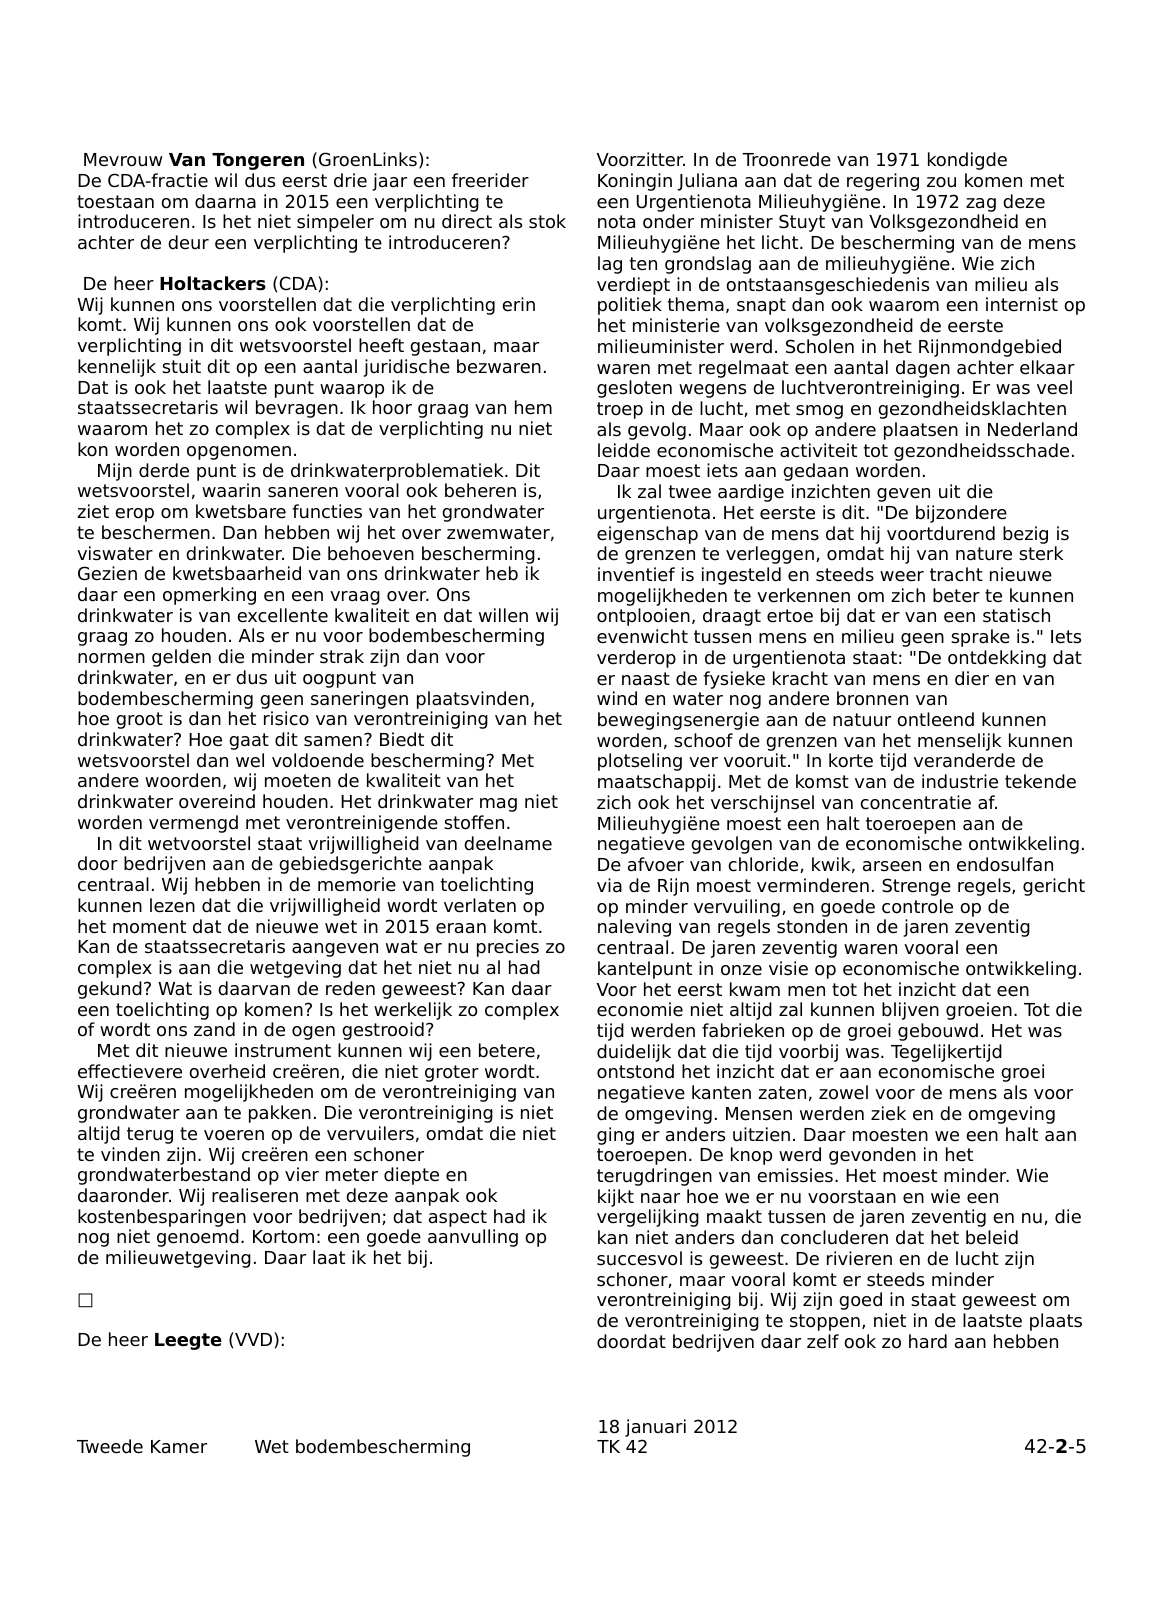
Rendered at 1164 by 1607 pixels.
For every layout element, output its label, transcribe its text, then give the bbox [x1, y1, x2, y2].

text Ik zal twee aardige inzichten geven uit die urgentienota. Het eerste is dit. "De bijzondere eigenschap van de mens dat hij voortdurend bezig is de grenzen te verleggen, omdat hij van nature sterk inventief is ingesteld en steeds weer tracht nieuwe mogelijkheden te verkennen om zich beter te kunnen ontplooien, draagt ertoe bij dat er van een statisch evenwicht tussen mens en milieu geen sprake is." Iets verderop in de urgentienota staat: "De ontdekking dat er naast de fysieke kracht van mens en dier en van wind en water nog andere bronnen van bewegingsenergie aan de natuur ontleend kunnen worden, schoof de grenzen van het menselijk kunnen plotseling ver vooruit." In korte tijd veranderde de maatschappij. Met de komst van de industrie tekende zich ook het verschijnsel van concentratie af. Milieuhygiëne moest een halt toeroepen aan de negatieve gevolgen van de economische ontwikkeling. De afvoer van chloride, kwik, arseen en endosulfan via de Rijn moest verminderen. Strenge regels, gericht op minder vervuiling, en goede controle op de naleving van regels stonden in de jaren zeventig centraal. De jaren zeventig waren vooral een kantelpunt in onze visie op economische ontwikkeling. Voor het eerst kwam men tot het inzicht dat een economie niet altijd zal kunnen blijven groeien. Tot die tijd werden fabrieken op de groei gebouwd. Het was duidelijk dat die tijd voorbij was. Tegelijkertijd ontstond het inzicht dat er aan economische groei negatieve kanten zaten, zowel voor de mens als voor de omgeving. Mensen werden ziek en de omgeving ging er anders uitzien. Daar moesten we een halt aan toeroepen. De knop werd gevonden in het terugdringen van emissies. Het moest minder. Wie kijkt naar hoe we er nu voorstaan en wie een vergelijking maakt tussen de jaren zeventig en nu, die kan niet anders dan concluderen dat het beleid succesvol is geweest. De rivieren en de lucht zijn schoner, maar vooral komt er steeds minder verontreiniging bij. Wij zijn goed in staat geweest om de verontreiniging te stoppen, niet in de laatste plaats doordat bedrijven daar zelf ook zo hard aan hebben [596, 482, 1087, 1352]
text In dit wetvoorstel staat vrijwilligheid van deelname door bedrijven aan de gebiedsgerichte aanpak centraal. Wij hebben in de memorie van toelichting kunnen lezen dat die vrijwilligheid wordt verlaten op het moment dat de nieuwe wet in 2015 eraan komt. Kan de staatssecretaris aangeven wat er nu precies zo complex is aan die wetgeving dat het niet nu al had gekund? Wat is daarvan de reden geweest? Kan daar een toelichting op komen? Is het werkelijk zo complex of wordt ons zand in de ogen gestrooid? [77, 833, 567, 1041]
text De heer Holtackers (CDA): [77, 274, 567, 294]
text □ [77, 1289, 567, 1309]
text Mevrouw Van Tongeren (GroenLinks): [77, 150, 567, 171]
text De CDA-fractie wil dus eerst drie jaar een freerider toestaan om daarna in 2015 een verplichting te introduceren. Is het niet simpeler om nu direct als stok achter de deur een verplichting te introduceren? [77, 171, 567, 254]
text Met dit nieuwe instrument kunnen wij een betere, effectievere overheid creëren, die niet groter wordt. Wij creëren mogelijkheden om de verontreiniging van grondwater aan te pakken. Die verontreiniging is niet altijd terug te voeren op de vervuilers, omdat die niet te vinden zijn. Wij creëren een schoner grondwaterbestand op vier meter diepte en daaronder. Wij realiseren met deze aanpak ook kostenbesparingen voor bedrijven; dat aspect had ik nog niet genoemd. Kortom: een goede aanvulling op de milieuwetgeving. Daar laat ik het bij. [77, 1041, 567, 1269]
text Mijn derde punt is de drinkwaterproblematiek. Dit wetsvoorstel, waarin saneren vooral ook beheren is, ziet erop om kwetsbare functies van het grondwater te beschermen. Dan hebben wij het over zwemwater, viswater en drinkwater. Die behoeven bescherming. Gezien de kwetsbaarheid van ons drinkwater heb ik daar een opmerking en een vraag over. Ons drinkwater is van excellente kwaliteit en dat willen wij graag zo houden. Als er nu voor bodembescherming normen gelden die minder strak zijn dan voor drinkwater, en er dus uit oogpunt van bodembescherming geen saneringen plaatsvinden, hoe groot is dan het risico van verontreiniging van het drinkwater? Hoe gaat dit samen? Biedt dit wetsvoorstel dan wel voldoende bescherming? Met andere woorden, wij moeten de kwaliteit van het drinkwater overeind houden. Het drinkwater mag niet worden vermengd met verontreinigende stoffen. [77, 460, 567, 833]
text Voorzitter. In de Troonrede van 1971 kondigde Koningin Juliana aan dat de regering zou komen met een Urgentienota Milieuhygiëne. In 1972 zag deze nota onder minister Stuyt van Volksgezondheid en Milieuhygiëne het licht. De bescherming van de mens lag ten grondslag aan de milieuhygiëne. Wie zich verdiept in de ontstaansgeschiedenis van milieu als politiek thema, snapt dan ook waarom een internist op het ministerie van volksgezondheid de eerste milieuminister werd. Scholen in het Rijnmondgebied waren met regelmaat een aantal dagen achter elkaar gesloten wegens de luchtverontreiniging. Er was veel troep in de lucht, met smog en gezondheidsklachten als gevolg. Maar ook op andere plaatsen in Nederland leidde economische activiteit tot gezondheidsschade. Daar moest iets aan gedaan worden. [596, 150, 1087, 482]
text De heer Leegte (VVD): [77, 1329, 567, 1350]
text Wij kunnen ons voorstellen dat die verplichting erin komt. Wij kunnen ons ook voorstellen dat de verplichting in dit wetsvoorstel heeft gestaan, maar kennelijk stuit dit op een aantal juridische bezwaren. Dat is ook het laatste punt waarop ik de staatssecretaris wil bevragen. Ik hoor graag van hem waarom het zo complex is dat de verplichting nu niet kon worden opgenomen. [77, 294, 567, 460]
